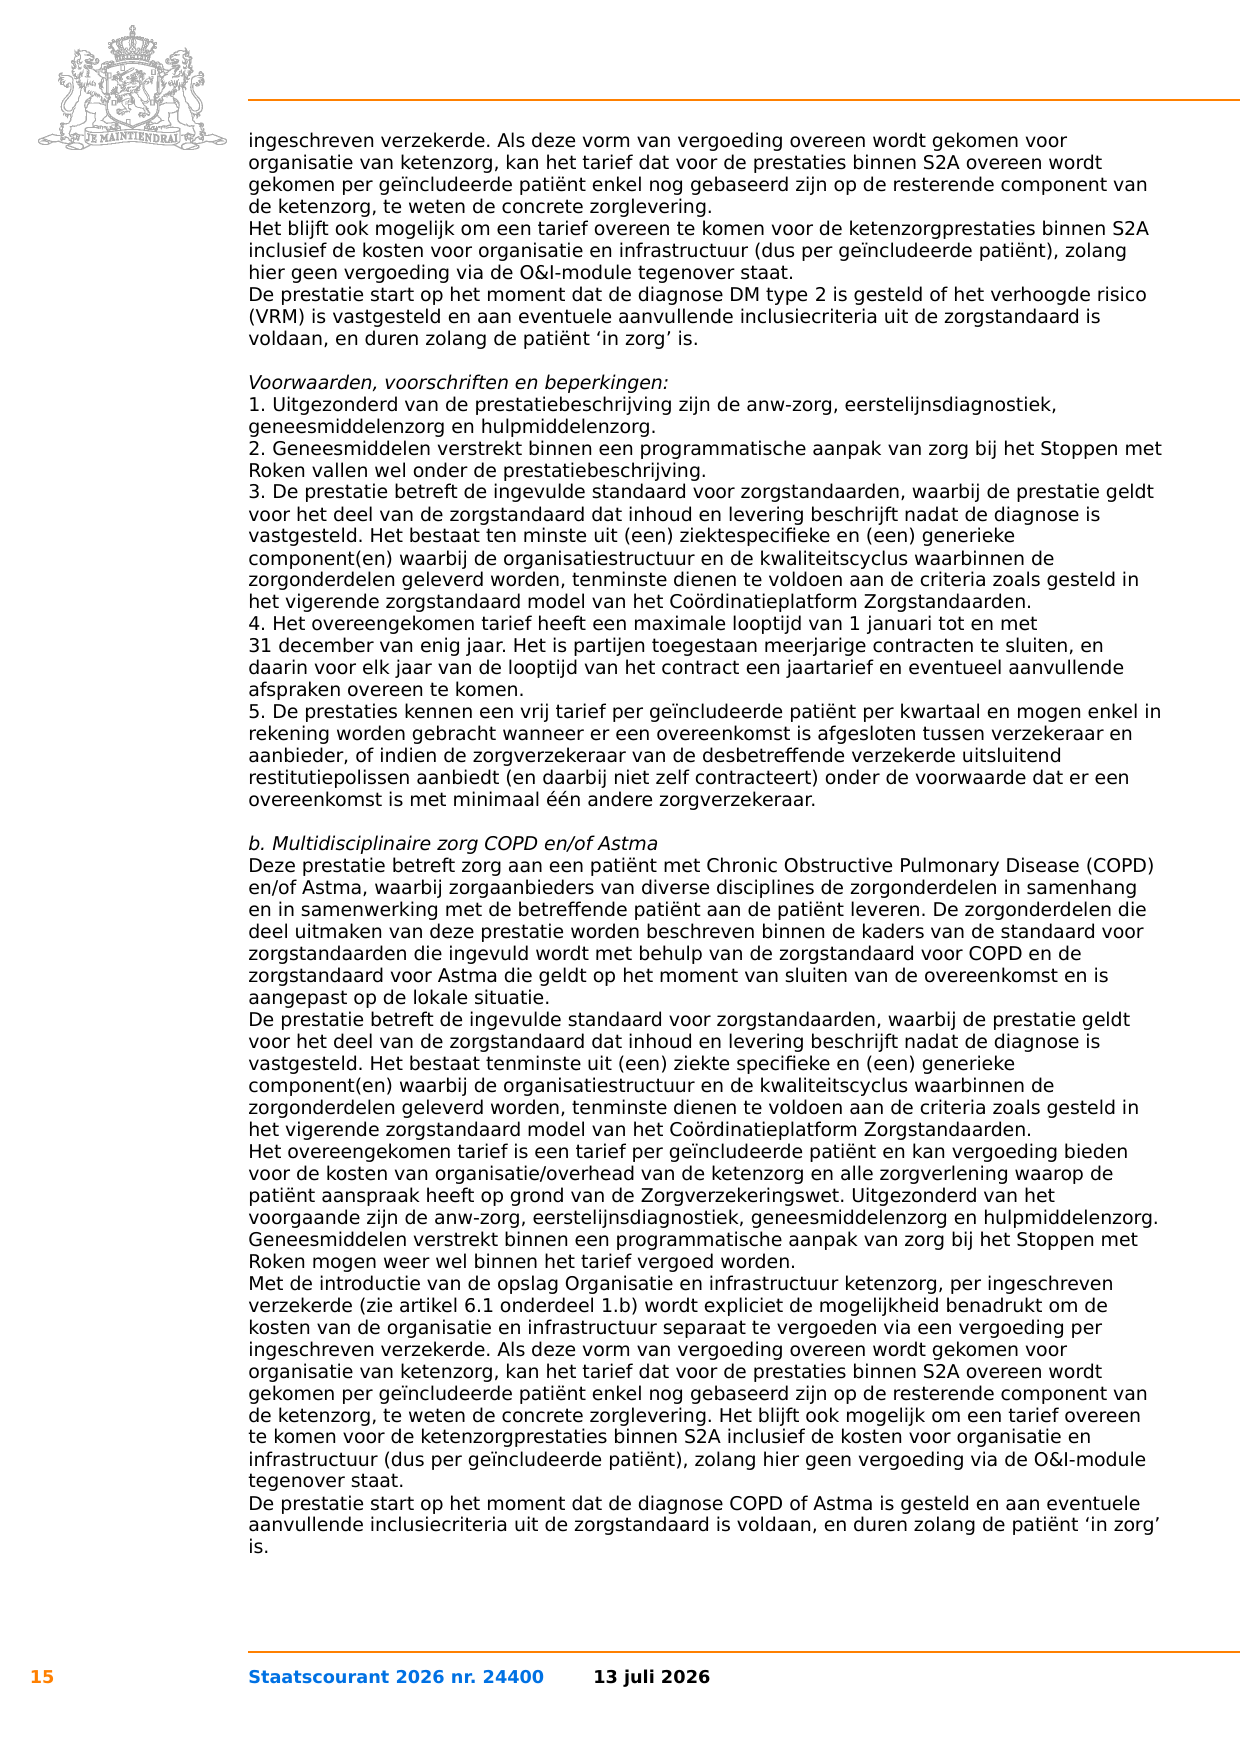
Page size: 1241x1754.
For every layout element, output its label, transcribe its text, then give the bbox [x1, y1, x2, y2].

text 2. Geneesmiddelen verstrekt binnen een programmatische aanpak van zorg bij het Stoppen met Roken vallen wel onder de prestatiebeschrijving. [248, 437, 1163, 481]
picture [38, 25, 227, 150]
subtitle Voorwaarden, voorschriften en beperkingen: [248, 372, 1163, 393]
text 1. Uitgezonderd van de prestatiebeschrijving zijn de anw-zorg, eerstelijnsdiagnostiek, geneesmiddelenzorg en hulpmiddelenzorg. [248, 393, 1163, 437]
text Met de introductie van de opslag Organisatie en infrastructuur ketenzorg, per ingeschreven verzekerde (zie artikel 6.1 onderdeel 1.b) wordt expliciet de mogelijkheid benadrukt om de kosten van de organisatie en infrastructuur separaat te vergoeden via een vergoeding per ingeschreven verzekerde. Als deze vorm van vergoeding overeen wordt gekomen voor organisatie van ketenzorg, kan het tarief dat voor de prestaties binnen S2A overeen wordt gekomen per geïncludeerde patiënt enkel nog gebaseerd zijn op de resterende component van de ketenzorg, te weten de concrete zorglevering. Het blijft ook mogelijk om een tarief overeen te komen voor de ketenzorgprestaties binnen S2A inclusief de kosten voor organisatie en infrastructuur (dus per geïncludeerde patiënt), zolang hier geen vergoeding via de O&I-module tegenover staat. [248, 1273, 1163, 1492]
text De prestatie start op het moment dat de diagnose DM type 2 is gesteld of het verhoogde risico (VRM) is vastgesteld en aan eventuele aanvullende inclusiecriteria uit de zorgstandaard is voldaan, en duren zolang de patiënt ‘in zorg’ is. [248, 284, 1163, 350]
text 3. De prestatie betreft de ingevulde standaard voor zorgstandaarden, waarbij de prestatie geldt voor het deel van de zorgstandaard dat inhoud en levering beschrijft nadat de diagnose is vastgesteld. Het bestaat ten minste uit (een) ziektespecifieke en (een) generieke component(en) waarbij de organisatiestructuur en de kwaliteitscyclus waarbinnen de zorgonderdelen geleverd worden, tenminste dienen te voldoen aan de criteria zoals gesteld in het vigerende zorgstandaard model van het Coördinatieplatform Zorgstandaarden. [248, 481, 1163, 613]
text De prestatie betreft de ingevulde standaard voor zorgstandaarden, waarbij de prestatie geldt voor het deel van de zorgstandaard dat inhoud en levering beschrijft nadat de diagnose is vastgesteld. Het bestaat tenminste uit (een) ziekte specifieke en (een) generieke component(en) waarbij de organisatiestructuur en de kwaliteitscyclus waarbinnen de zorgonderdelen geleverd worden, tenminste dienen te voldoen aan de criteria zoals gesteld in het vigerende zorgstandaard model van het Coördinatieplatform Zorgstandaarden. [248, 1009, 1163, 1141]
text 4. Het overeengekomen tarief heeft een maximale looptijd van 1 januari tot en met 31 december van enig jaar. Het is partijen toegestaan meerjarige contracten te sluiten, en daarin voor elk jaar van de looptijd van het contract een jaartarief en eventueel aanvullende afspraken overeen te komen. [248, 613, 1163, 701]
text Het overeengekomen tarief is een tarief per geïncludeerde patiënt en kan vergoeding bieden voor de kosten van organisatie/overhead van de ketenzorg en alle zorgverlening waarop de patiënt aanspraak heeft op grond van de Zorgverzekeringswet. Uitgezonderd van het voorgaande zijn de anw-zorg, eerstelijnsdiagnostiek, geneesmiddelenzorg en hulpmiddelenzorg. Geneesmiddelen verstrekt binnen een programmatische aanpak van zorg bij het Stoppen met Roken mogen weer wel binnen het tarief vergoed worden. [248, 1141, 1163, 1273]
text De prestatie start op het moment dat de diagnose COPD of Astma is gesteld en aan eventuele aanvullende inclusiecriteria uit de zorgstandaard is voldaan, en duren zolang de patiënt ‘in zorg’ is. [248, 1492, 1163, 1558]
text Het blijft ook mogelijk om een tarief overeen te komen voor de ketenzorgprestaties binnen S2A inclusief de kosten voor organisatie en infrastructuur (dus per geïncludeerde patiënt), zolang hier geen vergoeding via de O&I-module tegenover staat. [248, 218, 1163, 284]
text Deze prestatie betreft zorg aan een patiënt met Chronic Obstructive Pulmonary Disease (COPD) en/of Astma, waarbij zorgaanbieders van diverse disciplines de zorgonderdelen in samenhang en in samenwerking met de betreffende patiënt aan de patiënt leveren. De zorgonderdelen die deel uitmaken van deze prestatie worden beschreven binnen de kaders van de standaard voor zorgstandaarden die ingevuld wordt met behulp van de zorgstandaard voor COPD en de zorgstandaard voor Astma die geldt op het moment van sluiten van de overeenkomst en is aangepast op de lokale situatie. [248, 855, 1163, 1009]
text 5. De prestaties kennen een vrij tarief per geïncludeerde patiënt per kwartaal en mogen enkel in rekening worden gebracht wanneer er een overeenkomst is afgesloten tussen verzekeraar en aanbieder, of indien de zorgverzekeraar van de desbetreffende verzekerde uitsluitend restitutiepolissen aanbiedt (en daarbij niet zelf contracteert) onder de voorwaarde dat er een overeenkomst is met minimaal één andere zorgverzekeraar. [248, 701, 1163, 811]
text ingeschreven verzekerde. Als deze vorm van vergoeding overeen wordt gekomen voor organisatie van ketenzorg, kan het tarief dat voor de prestaties binnen S2A overeen wordt gekomen per geïncludeerde patiënt enkel nog gebaseerd zijn op de resterende component van de ketenzorg, te weten de concrete zorglevering. [248, 130, 1163, 218]
subtitle b. Multidisciplinaire zorg COPD en/of Astma [248, 833, 1163, 855]
